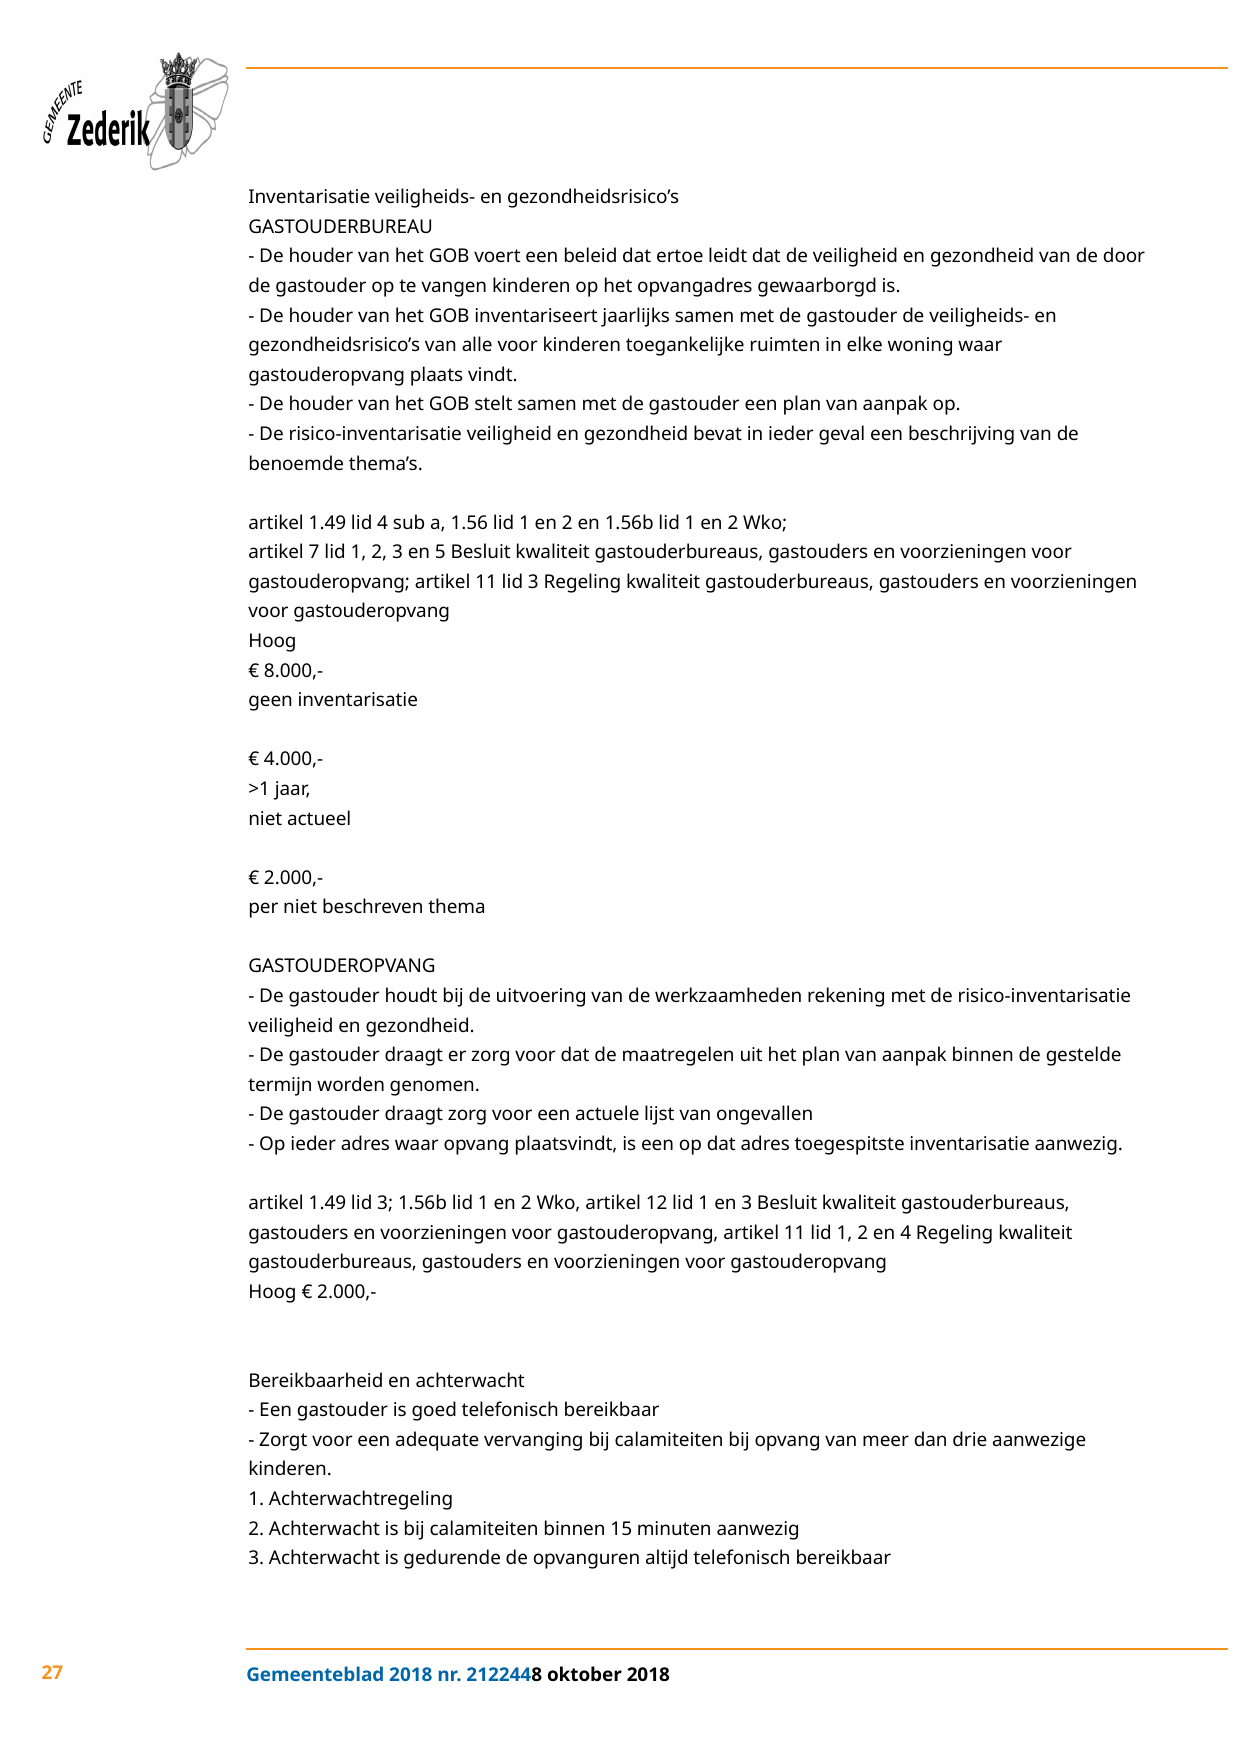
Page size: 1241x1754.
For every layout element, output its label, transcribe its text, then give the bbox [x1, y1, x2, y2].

text € 4.000,- [248, 746, 1152, 771]
text - Een gastouder is goed telefonisch bereikbaar [248, 1396, 1152, 1422]
text Inventarisatie veiligheids- en gezondheidsrisico’s [248, 183, 1152, 209]
text 1. Achterwachtregeling [248, 1485, 1152, 1511]
text € 2.000,- [248, 864, 1152, 890]
text Hoog € 2.000,- [248, 1278, 1152, 1304]
text GASTOUDEROPVANG [248, 953, 1152, 978]
text GASTOUDERBUREAU [248, 213, 1152, 239]
text artikel 7 lid 1, 2, 3 en 5 Besluit kwaliteit gastouderbureaus, gastouders en voorzieningen voor gastouderopvang; artikel 11 lid 3 Regeling kwaliteit gastouderbureaus, gastouders en voorzieningen voor gastouderopvang [248, 538, 1152, 623]
text € 8.000,- [248, 657, 1152, 683]
text 3. Achterwacht is gedurende de opvanguren altijd telefonisch bereikbaar [248, 1544, 1152, 1570]
text - De houder van het GOB inventariseert jaarlijks samen met de gastouder de veiligheids- en gezondheidsrisico’s van alle voor kinderen toegankelijke ruimten in elke woning waar gastouderopvang plaats vindt. [248, 302, 1152, 387]
text - Op ieder adres waar opvang plaatsvindt, is een op dat adres toegespitste inventarisatie aanwezig. [248, 1130, 1152, 1156]
text per niet beschreven thema [248, 893, 1152, 919]
text - De gastouder draagt er zorg voor dat de maatregelen uit het plan van aanpak binnen de gestelde termijn worden genomen. [248, 1041, 1152, 1097]
text 2. Achterwacht is bij calamiteiten binnen 15 minuten aanwezig [248, 1515, 1152, 1541]
text - De gastouder houdt bij de uitvoering van de werkzaamheden rekening met de risico-inventarisatie veiligheid en gezondheid. [248, 982, 1152, 1038]
text >1 jaar, [248, 775, 1152, 801]
text artikel 1.49 lid 4 sub a, 1.56 lid 1 en 2 en 1.56b lid 1 en 2 Wko; [248, 509, 1152, 535]
text - De houder van het GOB stelt samen met de gastouder een plan van aanpak op. [248, 391, 1152, 416]
text Hoog [248, 627, 1152, 653]
text artikel 1.49 lid 3; 1.56b lid 1 en 2 Wko, artikel 12 lid 1 en 3 Besluit kwaliteit gastouderbureaus, gastouders en voorzieningen voor gastouderopvang, artikel 11 lid 1, 2 en 4 Regeling kwaliteit gastouderbureaus, gastouders en voorzieningen voor gastouderopvang [248, 1189, 1152, 1274]
text - De gastouder draagt zorg voor een actuele lijst van ongevallen [248, 1101, 1152, 1126]
text - Zorgt voor een adequate vervanging bij calamiteiten bij opvang van meer dan drie aanwezige kinderen. [248, 1426, 1152, 1481]
text geen inventarisatie [248, 686, 1152, 712]
picture [41, 47, 231, 172]
text - De risico-inventarisatie veiligheid en gezondheid bevat in ieder geval een beschrijving van de benoemde thema’s. [248, 420, 1152, 476]
text Bereikbaarheid en achterwacht [248, 1367, 1152, 1393]
text niet actueel [248, 805, 1152, 831]
text - De houder van het GOB voert een beleid dat ertoe leidt dat de veiligheid en gezondheid van de door de gastouder op te vangen kinderen op het opvangadres gewaarborgd is. [248, 243, 1152, 298]
